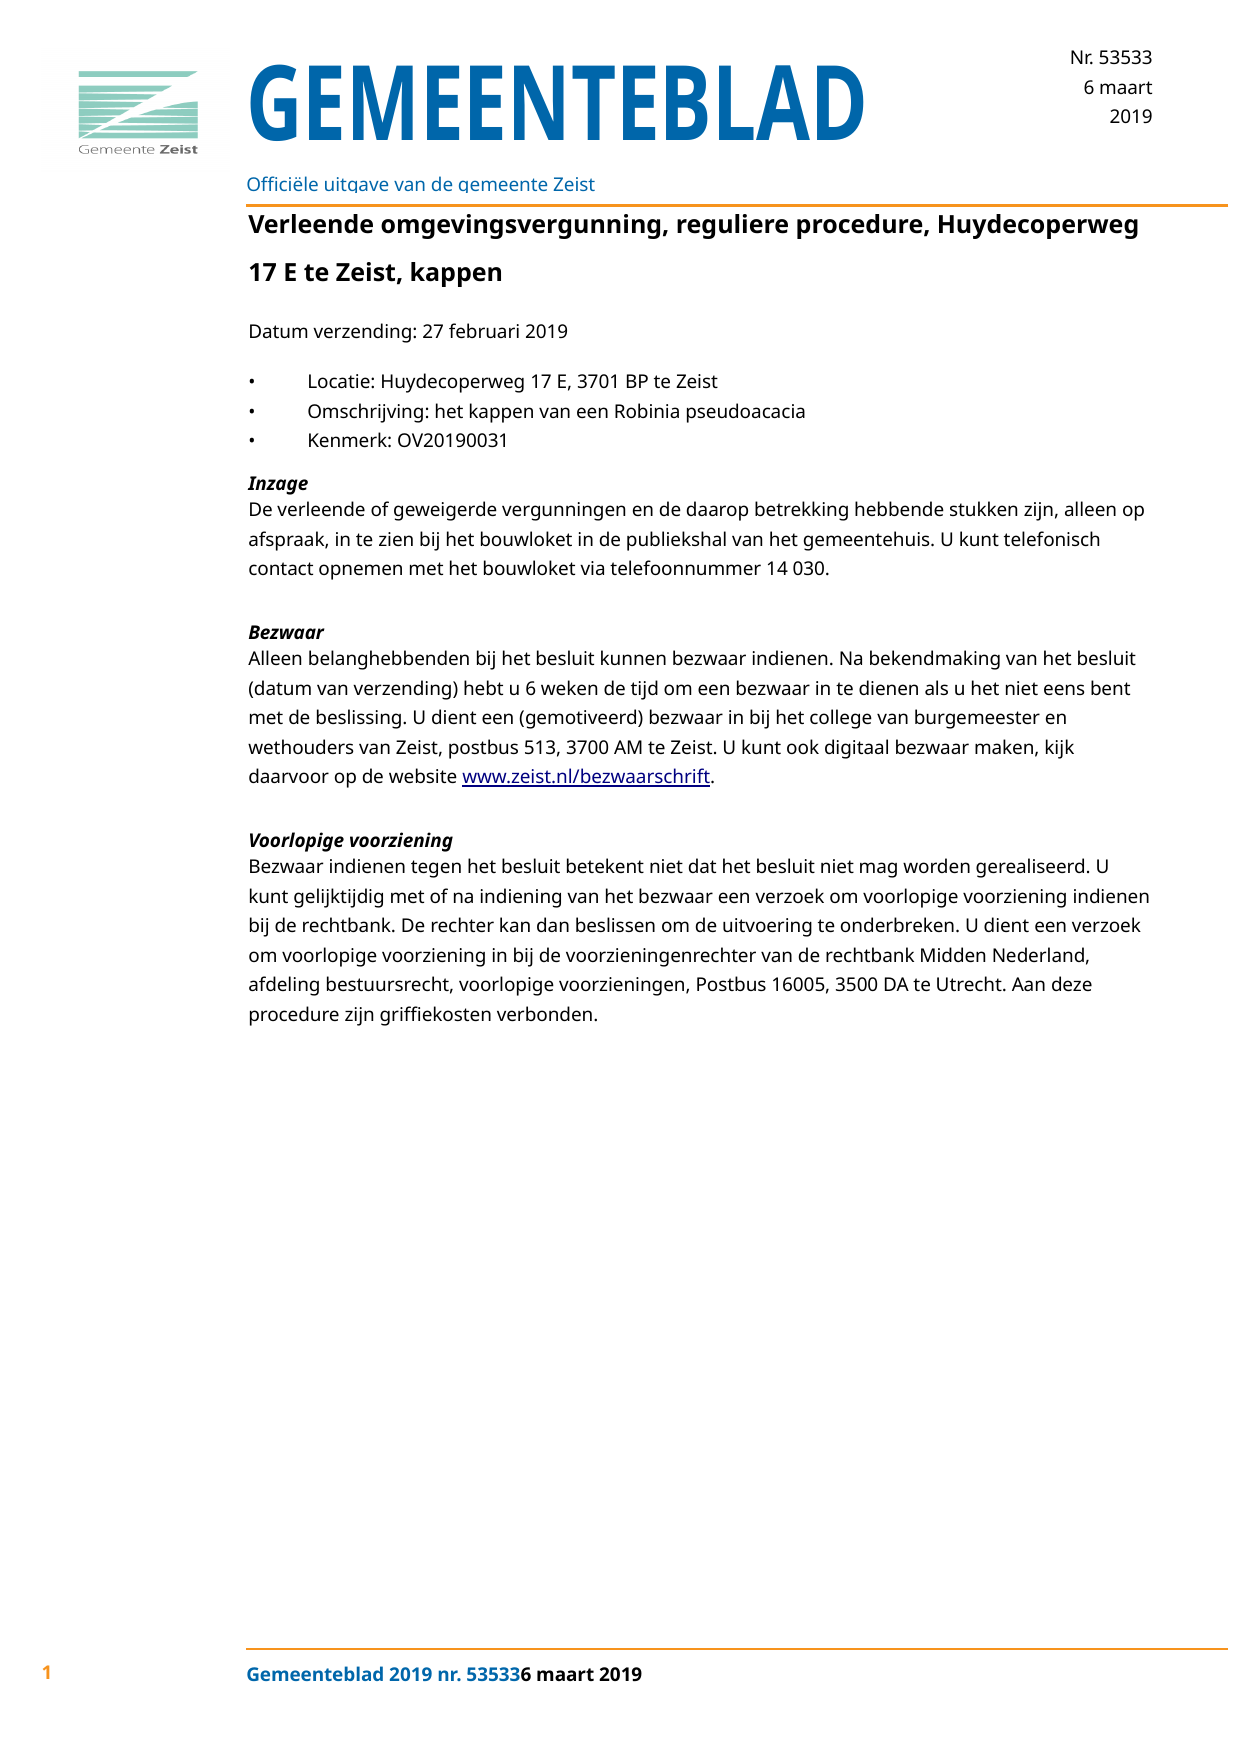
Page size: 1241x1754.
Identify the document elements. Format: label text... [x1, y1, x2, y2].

text Verleende omgevingsvergunning, reguliere procedure, Huydecoperweg 17 E te Zeist, kappen [248, 207, 1152, 288]
text Bezwaar indienen tegen het besluit betekent niet dat het besluit niet mag worden gerealiseerd. U kunt gelijktijdig met of na indiening van het bezwaar een verzoek om voorlopige voorziening indienen bij de rechtbank. De rechter kan dan beslissen om de uitvoering te onderbreken. U dient een verzoek om voorlopige voorziening in bij de voorzieningenrechter van de rechtbank Midden Nederland, afdeling bestuursrecht, voorlopige voorzieningen, Postbus 16005, 3500 DA te Utrecht. Aan deze procedure zijn griffiekosten verbonden. [248, 853, 1152, 1027]
text Inzage [248, 471, 1152, 496]
picture [41, 47, 231, 172]
list Omschrijving: het kappen van een Robinia pseudoacacia [248, 398, 1152, 424]
text Datum verzending: 27 februari 2019 [248, 318, 1152, 344]
text Voorlopige voorziening [248, 827, 1152, 853]
text Alleen belanghebbenden bij het besluit kunnen bezwaar indienen. Na bekendmaking van het besluit (datum van verzending) hebt u 6 weken de tijd om een bezwaar in te dienen als u het niet eens bent met de beslissing. U dient een (gemotiveerd) bezwaar in bij het college van burgemeester en wethouders van Zeist, postbus 513, 3700 AM te Zeist. U kunt ook digitaal bezwaar maken, kijk daarvoor op de website www.zeist.nl/bezwaarschrift. [248, 645, 1152, 789]
text Bezwaar [248, 619, 1152, 645]
list Kenmerk: OV20190031 [248, 427, 1152, 453]
list Locatie: Huydecoperweg 17 E, 3701 BP te Zeist [248, 368, 1152, 394]
text De verleende of geweigerde vergunningen en de daarop betrekking hebbende stukken zijn, alleen op afspraak, in te zien bij het bouwloket in de publiekshal van het gemeentehuis. U kunt telefonisch contact opnemen met het bouwloket via telefoonnummer 14 030. [248, 496, 1152, 581]
